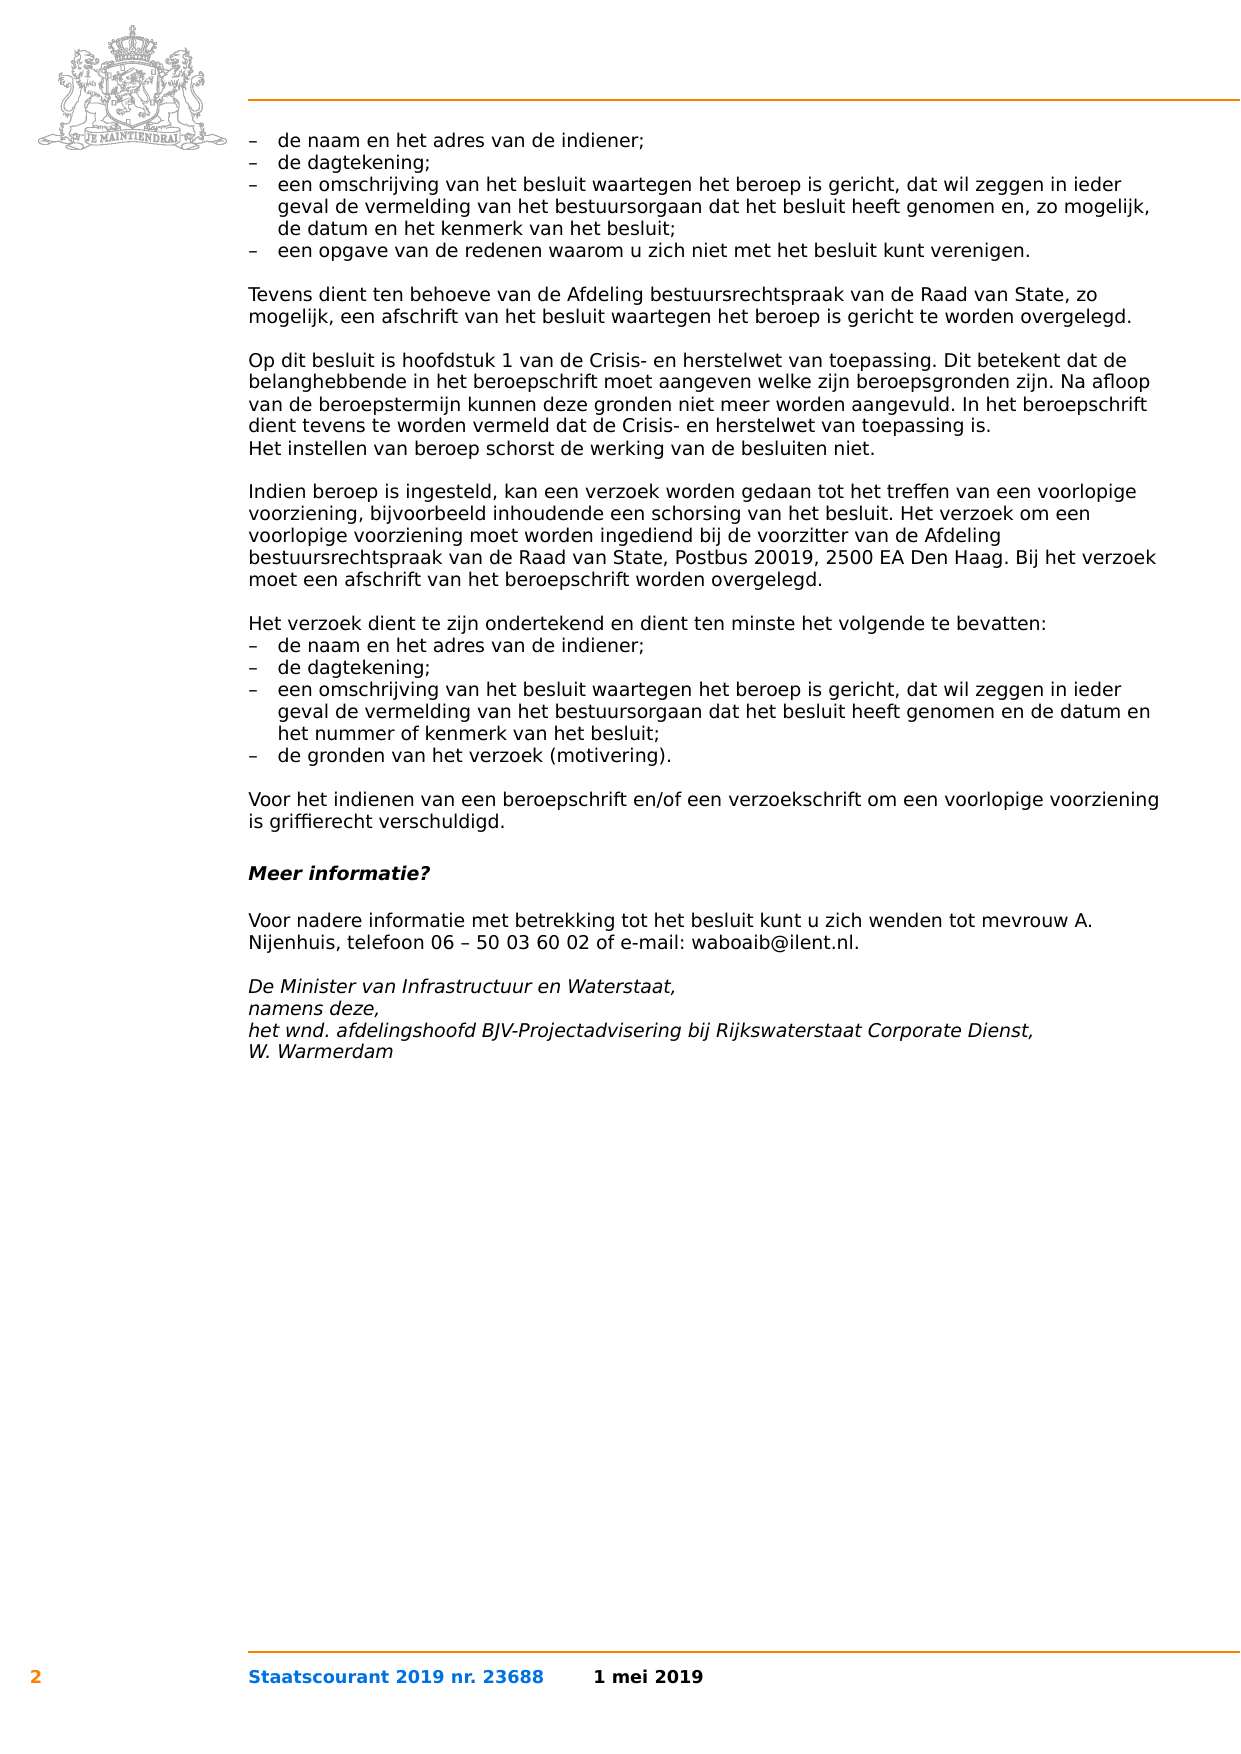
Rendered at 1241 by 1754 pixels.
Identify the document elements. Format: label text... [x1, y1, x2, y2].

text – een omschrijving van het besluit waartegen het beroep is gericht, dat wil zeggen in ieder geval de vermelding van het bestuursorgaan dat het besluit heeft genomen en de datum en het nummer of kenmerk van het besluit; [248, 679, 1163, 745]
text – de dagtekening; [248, 152, 1163, 174]
text De Minister van Infrastructuur en Waterstaat, namens deze, het wnd. afdelingshoofd BJV-Projectadvisering bij Rijkswaterstaat Corporate Dienst, W. Warmerdam [248, 976, 1163, 1063]
picture [38, 25, 227, 150]
text – een opgave van de redenen waarom u zich niet met het besluit kunt verenigen. [248, 240, 1163, 262]
text – de naam en het adres van de indiener; [248, 130, 1163, 152]
text – de naam en het adres van de indiener; [248, 635, 1163, 657]
text Voor nadere informatie met betrekking tot het besluit kunt u zich wenden tot mevrouw A. Nijenhuis, telefoon 06 – 50 03 60 02 of e-mail: waboaib@ilent.nl. [248, 910, 1163, 954]
text Indien beroep is ingesteld, kan een verzoek worden gedaan tot het treffen van een voorlopige voorziening, bijvoorbeeld inhoudende een schorsing van het besluit. Het verzoek om een voorlopige voorziening moet worden ingediend bij de voorzitter van de Afdeling bestuursrechtspraak van de Raad van State, Postbus 20019, 2500 EA Den Haag. Bij het verzoek moet een afschrift van het beroepschrift worden overgelegd. [248, 481, 1163, 591]
text Het verzoek dient te zijn ondertekend en dient ten minste het volgende te bevatten: [248, 613, 1163, 635]
subtitle Meer informatie? [248, 863, 1163, 885]
text Op dit besluit is hoofdstuk 1 van de Crisis- en herstelwet van toepassing. Dit betekent dat de belanghebbende in het beroepschrift moet aangeven welke zijn beroepsgronden zijn. Na afloop van de beroepstermijn kunnen deze gronden niet meer worden aangevuld. In het beroepschrift dient tevens te worden vermeld dat de Crisis- en herstelwet van toepassing is. [248, 349, 1163, 437]
text – een omschrijving van het besluit waartegen het beroep is gericht, dat wil zeggen in ieder geval de vermelding van het bestuursorgaan dat het besluit heeft genomen en, zo mogelijk, de datum en het kenmerk van het besluit; [248, 174, 1163, 240]
text Tevens dient ten behoeve van de Afdeling bestuursrechtspraak van de Raad van State, zo mogelijk, een afschrift van het besluit waartegen het beroep is gericht te worden overgelegd. [248, 284, 1163, 328]
text Voor het indienen van een beroepschrift en/of een verzoekschrift om een voorlopige voorziening is griffierecht verschuldigd. [248, 789, 1163, 833]
text – de gronden van het verzoek (motivering). [248, 745, 1163, 767]
text Het instellen van beroep schorst de werking van de besluiten niet. [248, 437, 1163, 459]
text – de dagtekening; [248, 657, 1163, 679]
